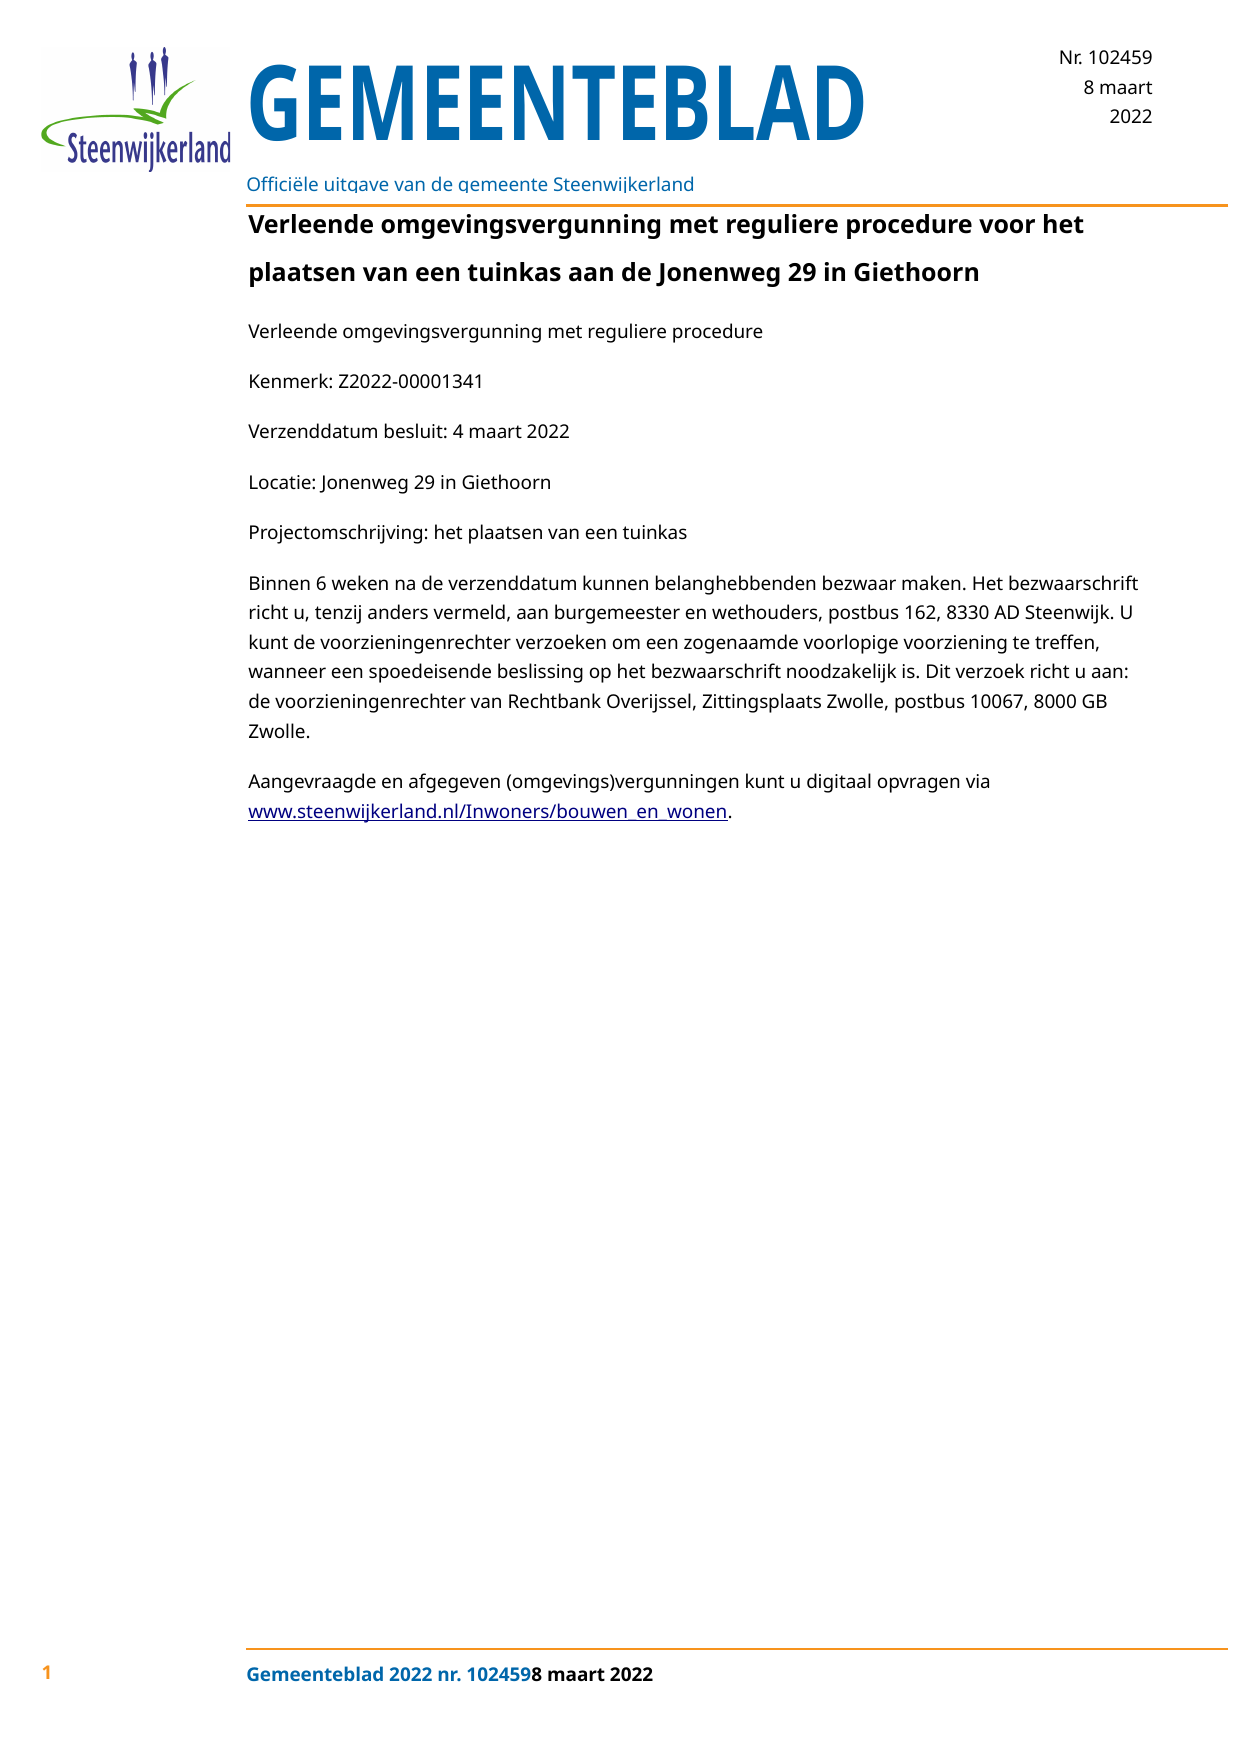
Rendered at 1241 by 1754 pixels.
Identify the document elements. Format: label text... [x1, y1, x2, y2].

text Projectomschrijving: het plaatsen van een tuinkas [248, 519, 1152, 545]
text Kenmerk: Z2022-00001341 [248, 368, 1152, 394]
text Aangevraagde en afgegeven (omgevings)vergunningen kunt u digitaal opvragen via www.steenwijkerland.nl/Inwoners/bouwen_en_wonen. [248, 768, 1152, 824]
text Binnen 6 weken na de verzenddatum kunnen belanghebbenden bezwaar maken. Het bezwaarschrift richt u, tenzij anders vermeld, aan burgemeester en wethouders, postbus 162, 8330 AD Steenwijk. U kunt de voorzieningenrechter verzoeken om een zogenaamde voorlopige voorziening te treffen, wanneer een spoedeisende beslissing op het bezwaarschrift noodzakelijk is. Dit verzoek richt u aan: de voorzieningenrechter van Rechtbank Overijssel, Zittingsplaats Zwolle, postbus 10067, 8000 GB Zwolle. [248, 570, 1152, 744]
text Verleende omgevingsvergunning met reguliere procedure [248, 318, 1152, 344]
text Verleende omgevingsvergunning met reguliere procedure voor het plaatsen van een tuinkas aan de Jonenweg 29 in Giethoorn [248, 207, 1152, 288]
picture [41, 47, 231, 172]
text Locatie: Jonenweg 29 in Giethoorn [248, 469, 1152, 495]
text Verzenddatum besluit: 4 maart 2022 [248, 419, 1152, 444]
